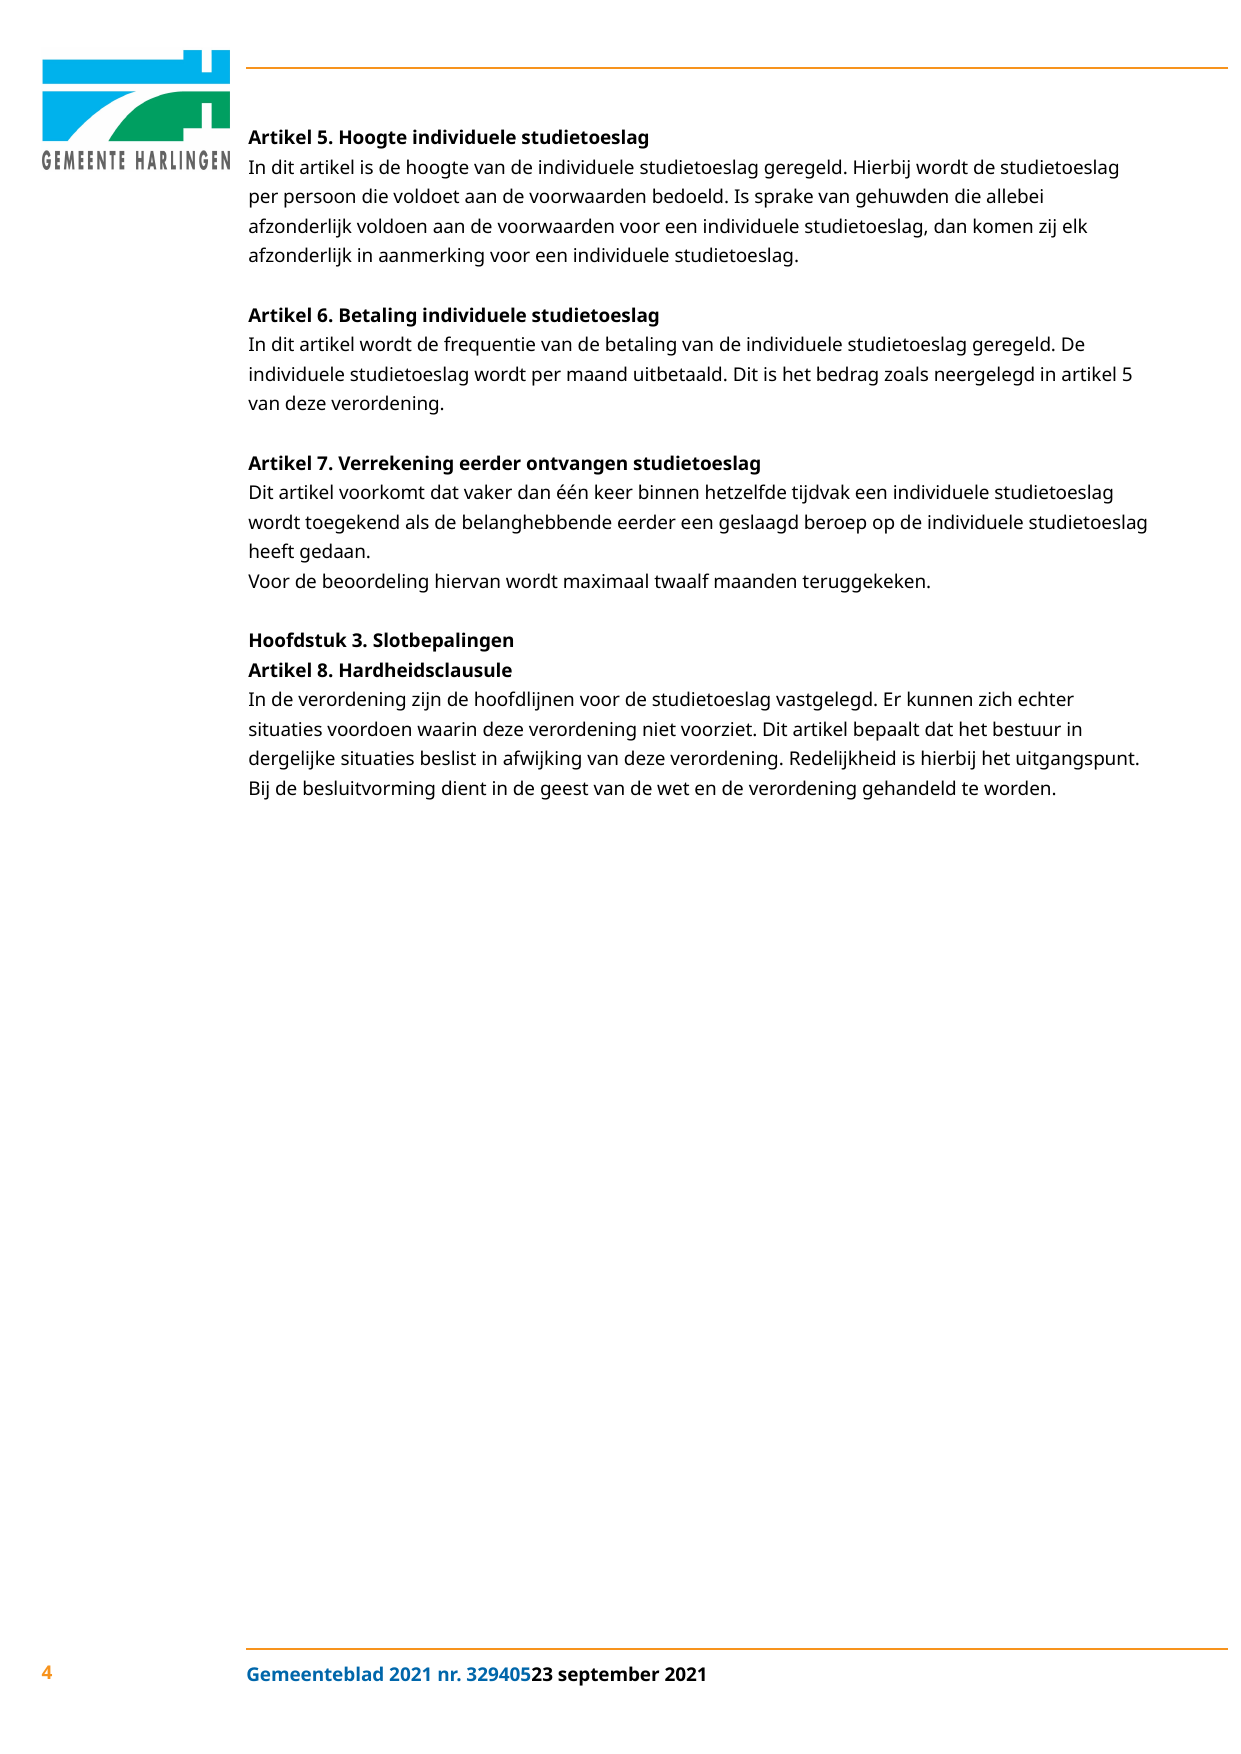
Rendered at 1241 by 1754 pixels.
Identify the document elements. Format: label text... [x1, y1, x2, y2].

text In de verordening zijn de hoofdlijnen voor de studietoeslag vastgelegd. Er kunnen zich echter situaties voordoen waarin deze verordening niet voorziet. Dit artikel bepaalt dat het bestuur in dergelijke situaties beslist in afwijking van deze verordening. Redelijkheid is hierbij het uitgangspunt. Bij de besluitvorming dient in de geest van de wet en de verordening gehandeld te worden. [248, 686, 1152, 801]
text Artikel 8. Hardheidsclausule [248, 657, 1152, 683]
text Hoofdstuk 3. Slotbepalingen [248, 627, 1152, 653]
text Dit artikel voorkomt dat vaker dan één keer binnen hetzelfde tijdvak een individuele studietoeslag wordt toegekend als de belanghebbende eerder een geslaagd beroep op de individuele studietoeslag heeft gedaan. [248, 479, 1152, 564]
text Artikel 6. Betaling individuele studietoeslag [248, 302, 1152, 328]
text In dit artikel is de hoogte van de individuele studietoeslag geregeld. Hierbij wordt de studietoeslag per persoon die voldoet aan de voorwaarden bedoeld. Is sprake van gehuwden die allebei afzonderlijk voldoen aan de voorwaarden voor een individuele studietoeslag, dan komen zij elk afzonderlijk in aanmerking voor een individuele studietoeslag. [248, 154, 1152, 268]
text Artikel 5. Hoogte individuele studietoeslag [248, 124, 1152, 150]
text In dit artikel wordt de frequentie van de betaling van de individuele studietoeslag geregeld. De individuele studietoeslag wordt per maand uitbetaald. Dit is het bedrag zoals neergelegd in artikel 5 van deze verordening. [248, 331, 1152, 416]
text Voor de beoordeling hiervan wordt maximaal twaalf maanden teruggekeken. [248, 568, 1152, 594]
text Artikel 7. Verrekening eerder ontvangen studietoeslag [248, 450, 1152, 476]
picture [41, 47, 231, 172]
